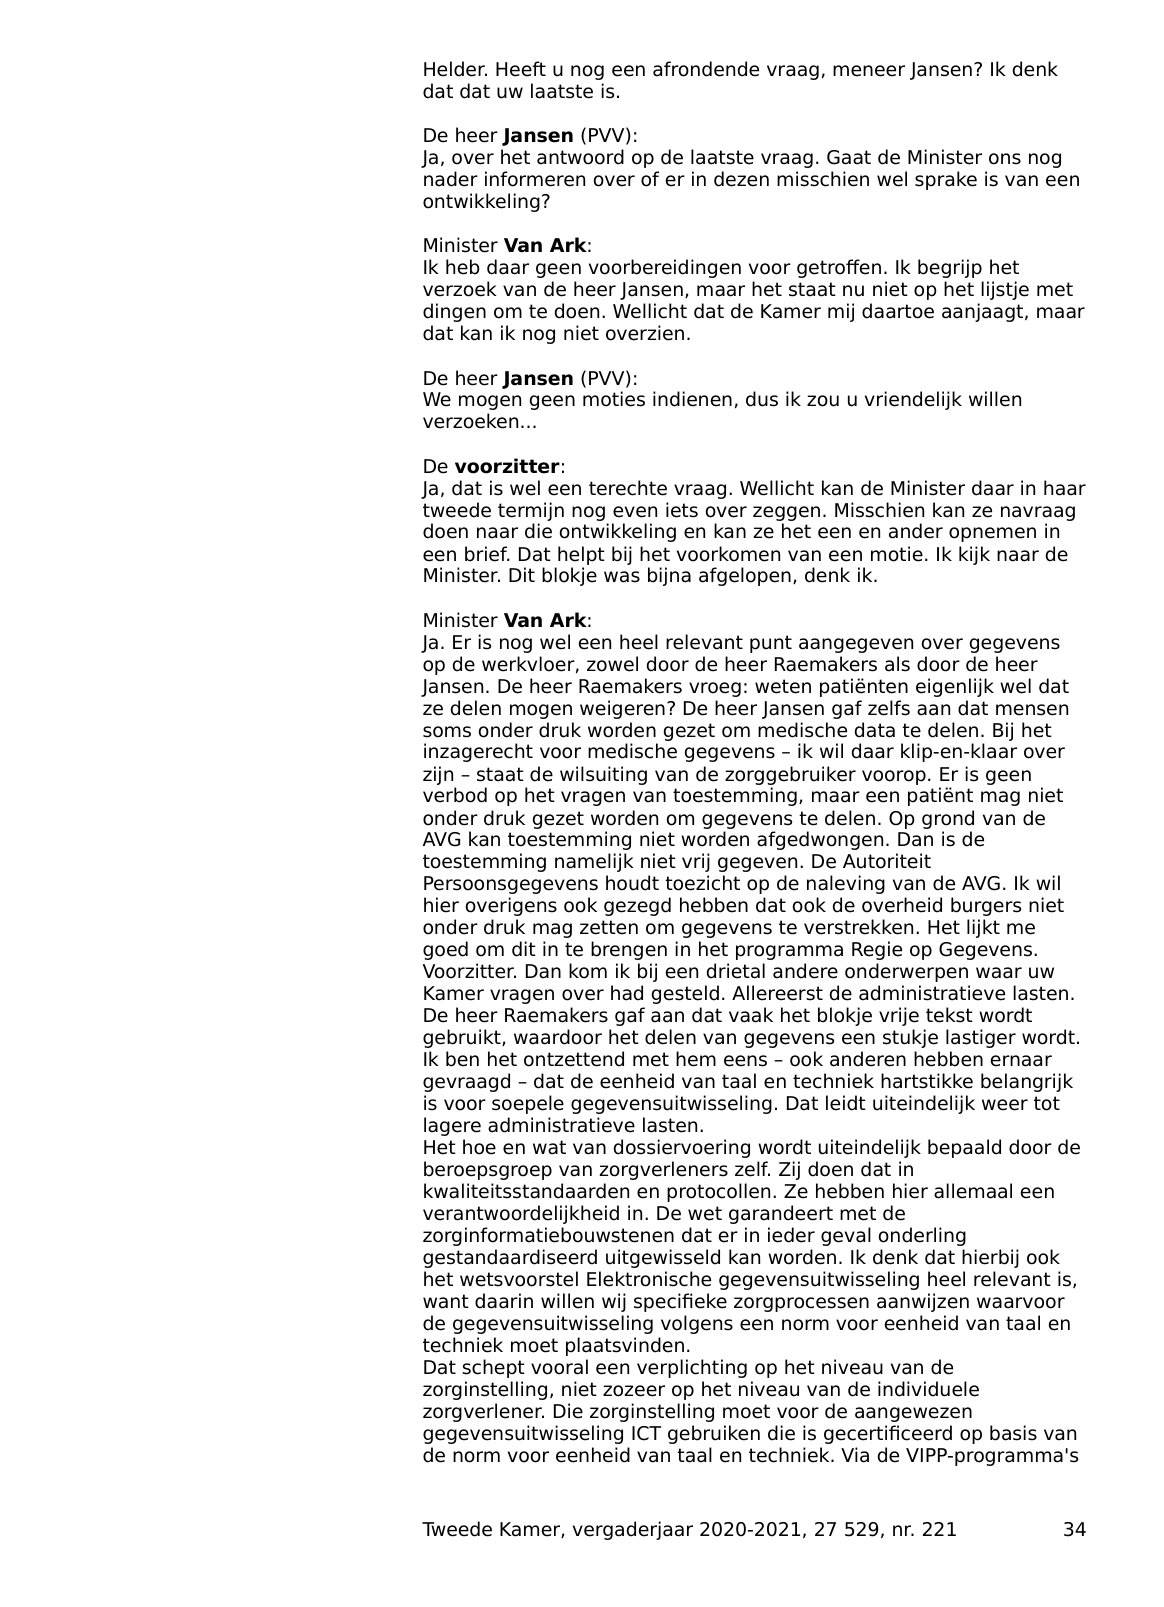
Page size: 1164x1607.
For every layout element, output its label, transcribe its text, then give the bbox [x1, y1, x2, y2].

text De heer Jansen (PVV): [422, 367, 1087, 389]
text Minister Van Ark: [422, 609, 1087, 632]
text Ja, over het antwoord op de laatste vraag. Gaat de Minister ons nog nader informeren over of er in dezen misschien wel sprake is van een ontwikkeling? [422, 147, 1087, 213]
text We mogen geen moties indienen, dus ik zou u vriendelijk willen verzoeken... [422, 389, 1087, 433]
text Helder. Heeft u nog een afrondende vraag, meneer Jansen? Ik denk dat dat uw laatste is. [422, 59, 1087, 103]
text Ik heb daar geen voorbereidingen voor getroffen. Ik begrijp het verzoek van de heer Jansen, maar het staat nu niet op het lijstje met dingen om te doen. Wellicht dat de Kamer mij daartoe aanjaagt, maar dat kan ik nog niet overzien. [422, 257, 1087, 345]
text Dat schept vooral een verplichting op het niveau van de zorginstelling, niet zozeer op het niveau van de individuele zorgverlener. Die zorginstelling moet voor de aangewezen gegevensuitwisseling ICT gebruiken die is gecertificeerd op basis van de norm voor eenheid van taal en techniek. Via de VIPP-programma's [422, 1357, 1087, 1467]
text Minister Van Ark: [422, 235, 1087, 257]
text De voorzitter: [422, 456, 1087, 477]
text Het hoe en wat van dossiervoering wordt uiteindelijk bepaald door de beroepsgroep van zorgverleners zelf. Zij doen dat in kwaliteitsstandaarden en protocollen. Ze hebben hier allemaal een verantwoordelijkheid in. De wet garandeert met de zorginformatiebouwstenen dat er in ieder geval onderling gestandaardiseerd uitgewisseld kan worden. Ik denk dat hierbij ook het wetsvoorstel Elektronische gegevensuitwisseling heel relevant is, want daarin willen wij specifieke zorgprocessen aanwijzen waarvoor de gegevensuitwisseling volgens een norm voor eenheid van taal en techniek moet plaatsvinden. [422, 1137, 1087, 1357]
text Ja, dat is wel een terechte vraag. Wellicht kan de Minister daar in haar tweede termijn nog even iets over zeggen. Misschien kan ze navraag doen naar die ontwikkeling en kan ze het een en ander opnemen in een brief. Dat helpt bij het voorkomen van een motie. Ik kijk naar de Minister. Dit blokje was bijna afgelopen, denk ik. [422, 477, 1087, 587]
text Voorzitter. Dan kom ik bij een drietal andere onderwerpen waar uw Kamer vragen over had gesteld. Allereerst de administratieve lasten. De heer Raemakers gaf aan dat vaak het blokje vrije tekst wordt gebruikt, waardoor het delen van gegevens een stukje lastiger wordt. Ik ben het ontzettend met hem eens – ook anderen hebben ernaar gevraagd – dat de eenheid van taal en techniek hartstikke belangrijk is voor soepele gegevensuitwisseling. Dat leidt uiteindelijk weer tot lagere administratieve lasten. [422, 961, 1087, 1137]
text De heer Jansen (PVV): [422, 125, 1087, 147]
text Ja. Er is nog wel een heel relevant punt aangegeven over gegevens op de werkvloer, zowel door de heer Raemakers als door de heer Jansen. De heer Raemakers vroeg: weten patiënten eigenlijk wel dat ze delen mogen weigeren? De heer Jansen gaf zelfs aan dat mensen soms onder druk worden gezet om medische data te delen. Bij het inzagerecht voor medische gegevens – ik wil daar klip-en-klaar over zijn – staat de wilsuiting van de zorggebruiker voorop. Er is geen verbod op het vragen van toestemming, maar een patiënt mag niet onder druk gezet worden om gegevens te delen. Op grond van de AVG kan toestemming niet worden afgedwongen. Dan is de toestemming namelijk niet vrij gegeven. De Autoriteit Persoonsgegevens houdt toezicht op de naleving van de AVG. Ik wil hier overigens ook gezegd hebben dat ook de overheid burgers niet onder druk mag zetten om gegevens te verstrekken. Het lijkt me goed om dit in te brengen in het programma Regie op Gegevens. [422, 632, 1087, 961]
